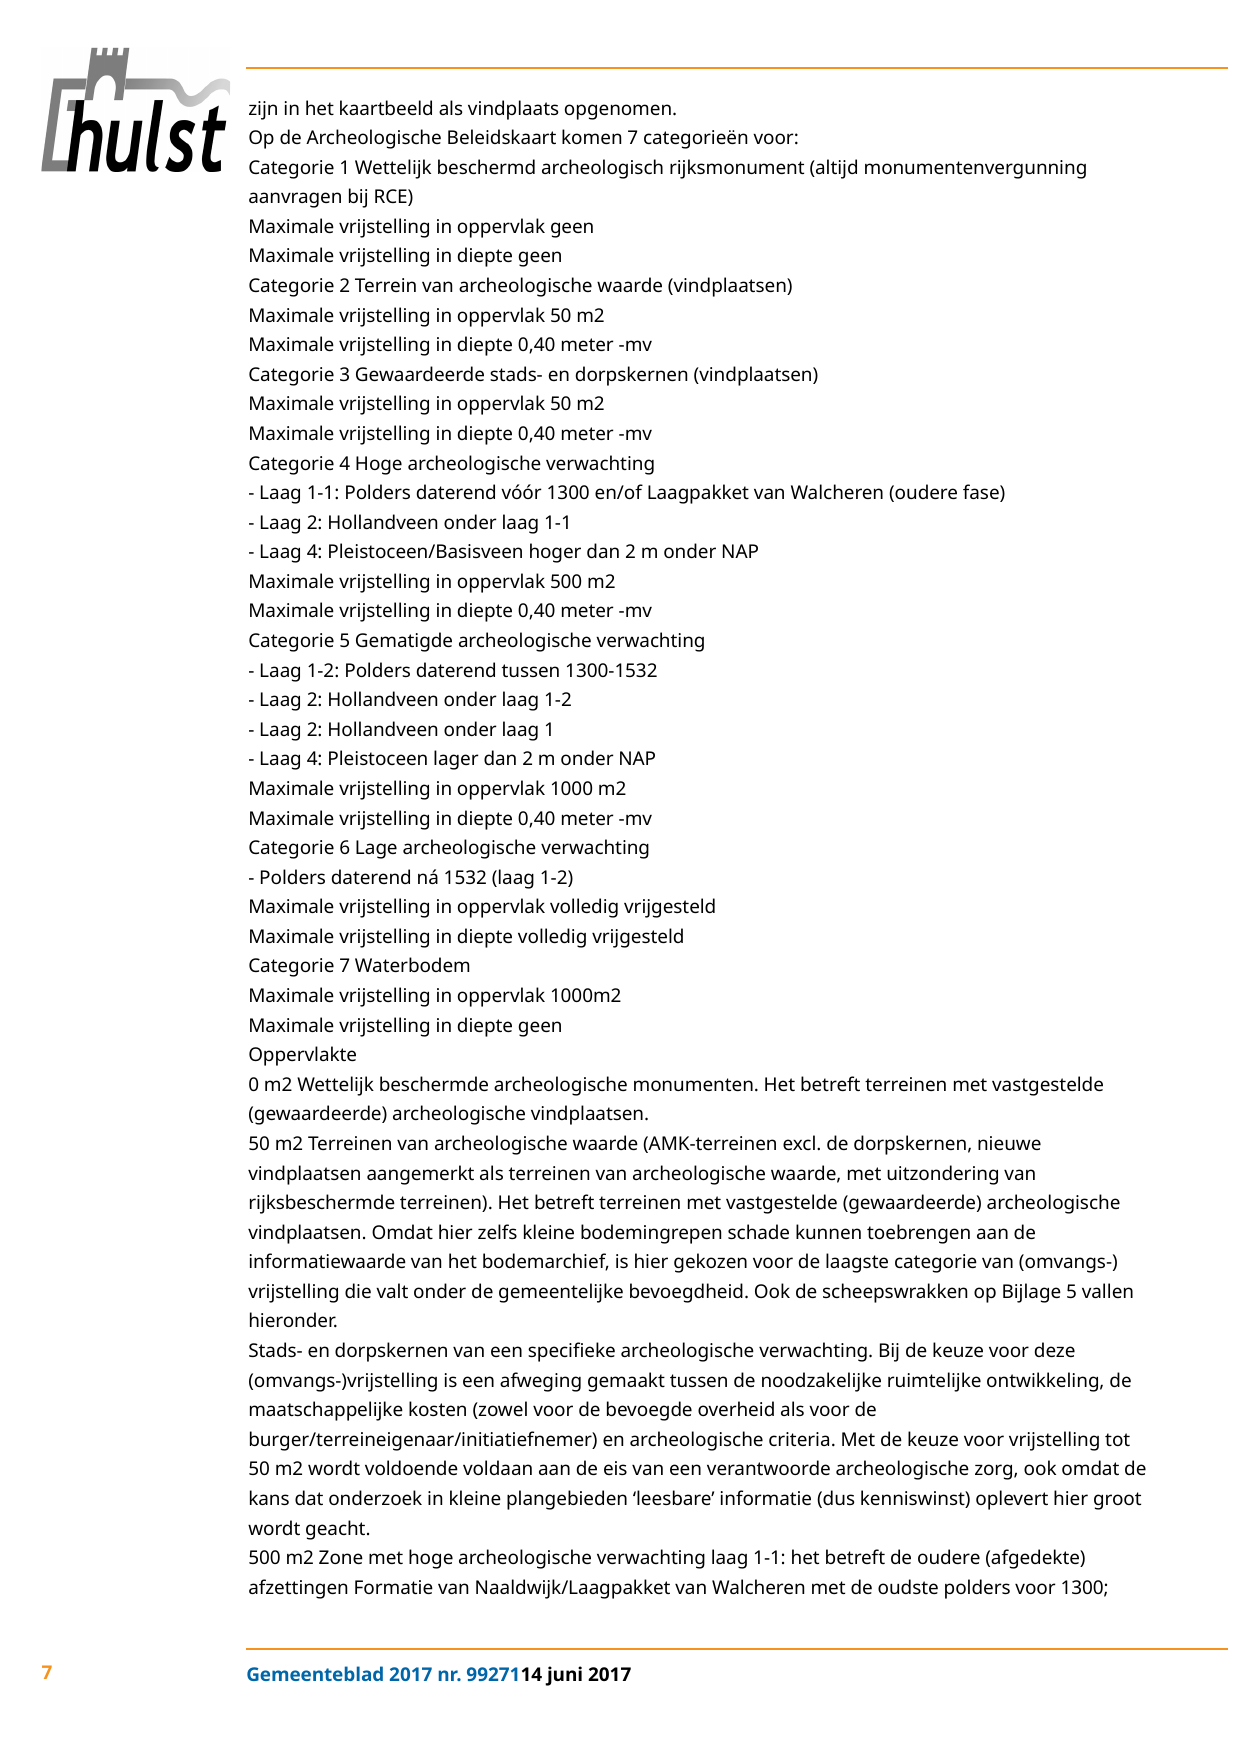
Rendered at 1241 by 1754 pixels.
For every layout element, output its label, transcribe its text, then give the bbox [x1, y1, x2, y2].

text 500 m2 Zone met hoge archeologische verwachting laag 1-1: het betreft de oudere (afgedekte) afzettingen Formatie van Naaldwijk/Laagpakket van Walcheren met de oudste polders voor 1300; [248, 1544, 1152, 1600]
picture [41, 47, 231, 172]
text Maximale vrijstelling in oppervlak 50 m2 [248, 391, 1152, 416]
text - Laag 2: Hollandveen onder laag 1-1 [248, 509, 1152, 535]
text - Laag 2: Hollandveen onder laag 1 [248, 716, 1152, 742]
text Maximale vrijstelling in diepte volledig vrijgesteld [248, 923, 1152, 949]
text - Laag 1-1: Polders daterend vóór 1300 en/of Laagpakket van Walcheren (oudere fase) [248, 479, 1152, 505]
text - Laag 1-2: Polders daterend tussen 1300-1532 [248, 657, 1152, 683]
text Categorie 1 Wettelijk beschermd archeologisch rijksmonument (altijd monumentenvergunning aanvragen bij RCE) [248, 154, 1152, 209]
text Maximale vrijstelling in diepte 0,40 meter -mv [248, 331, 1152, 357]
text Categorie 4 Hoge archeologische verwachting [248, 450, 1152, 476]
text Oppervlakte [248, 1041, 1152, 1067]
text Op de Archeologische Beleidskaart komen 7 categorieën voor: [248, 124, 1152, 150]
text Categorie 6 Lage archeologische verwachting [248, 834, 1152, 860]
text - Polders daterend ná 1532 (laag 1-2) [248, 864, 1152, 890]
text 0 m2 Wettelijk beschermde archeologische monumenten. Het betreft terreinen met vastgestelde (gewaardeerde) archeologische vindplaatsen. [248, 1071, 1152, 1126]
text Maximale vrijstelling in oppervlak 1000m2 [248, 982, 1152, 1008]
text - Laag 4: Pleistoceen/Basisveen hoger dan 2 m onder NAP [248, 538, 1152, 564]
text - Laag 4: Pleistoceen lager dan 2 m onder NAP [248, 746, 1152, 771]
text Categorie 3 Gewaardeerde stads- en dorpskernen (vindplaatsen) [248, 361, 1152, 387]
text Categorie 5 Gematigde archeologische verwachting [248, 627, 1152, 653]
text zijn in het kaartbeeld als vindplaats opgenomen. [248, 95, 1152, 121]
text Maximale vrijstelling in oppervlak volledig vrijgesteld [248, 893, 1152, 919]
text Maximale vrijstelling in oppervlak geen [248, 213, 1152, 239]
text 50 m2 Terreinen van archeologische waarde (AMK-terreinen excl. de dorpskernen, nieuwe vindplaatsen aangemerkt als terreinen van archeologische waarde, met uitzondering van rijksbeschermde terreinen). Het betreft terreinen met vastgestelde (gewaardeerde) archeologische vindplaatsen. Omdat hier zelfs kleine bodemingrepen schade kunnen toebrengen aan de informatiewaarde van het bodemarchief, is hier gekozen voor de laagste categorie van (omvangs-) vrijstelling die valt onder de gemeentelijke bevoegdheid. Ook de scheepswrakken op Bijlage 5 vallen hieronder. [248, 1130, 1152, 1333]
text Maximale vrijstelling in oppervlak 50 m2 [248, 302, 1152, 328]
text Categorie 2 Terrein van archeologische waarde (vindplaatsen) [248, 272, 1152, 298]
text Maximale vrijstelling in diepte 0,40 meter -mv [248, 805, 1152, 831]
text Maximale vrijstelling in oppervlak 500 m2 [248, 568, 1152, 594]
text - Laag 2: Hollandveen onder laag 1-2 [248, 686, 1152, 712]
text Maximale vrijstelling in diepte 0,40 meter -mv [248, 598, 1152, 623]
text Stads- en dorpskernen van een specifieke archeologische verwachting. Bij de keuze voor deze (omvangs-)vrijstelling is een afweging gemaakt tussen de noodzakelijke ruimtelijke ontwikkeling, de maatschappelijke kosten (zowel voor de bevoegde overheid als voor de burger/terreineigenaar/initiatiefnemer) en archeologische criteria. Met de keuze voor vrijstelling tot 50 m2 wordt voldoende voldaan aan de eis van een verantwoorde archeologische zorg, ook omdat de kans dat onderzoek in kleine plangebieden ‘leesbare’ informatie (dus kenniswinst) oplevert hier groot wordt geacht. [248, 1337, 1152, 1541]
text Maximale vrijstelling in oppervlak 1000 m2 [248, 775, 1152, 801]
text Maximale vrijstelling in diepte geen [248, 243, 1152, 268]
text Maximale vrijstelling in diepte geen [248, 1012, 1152, 1038]
text Categorie 7 Waterbodem [248, 953, 1152, 978]
text Maximale vrijstelling in diepte 0,40 meter -mv [248, 420, 1152, 446]
